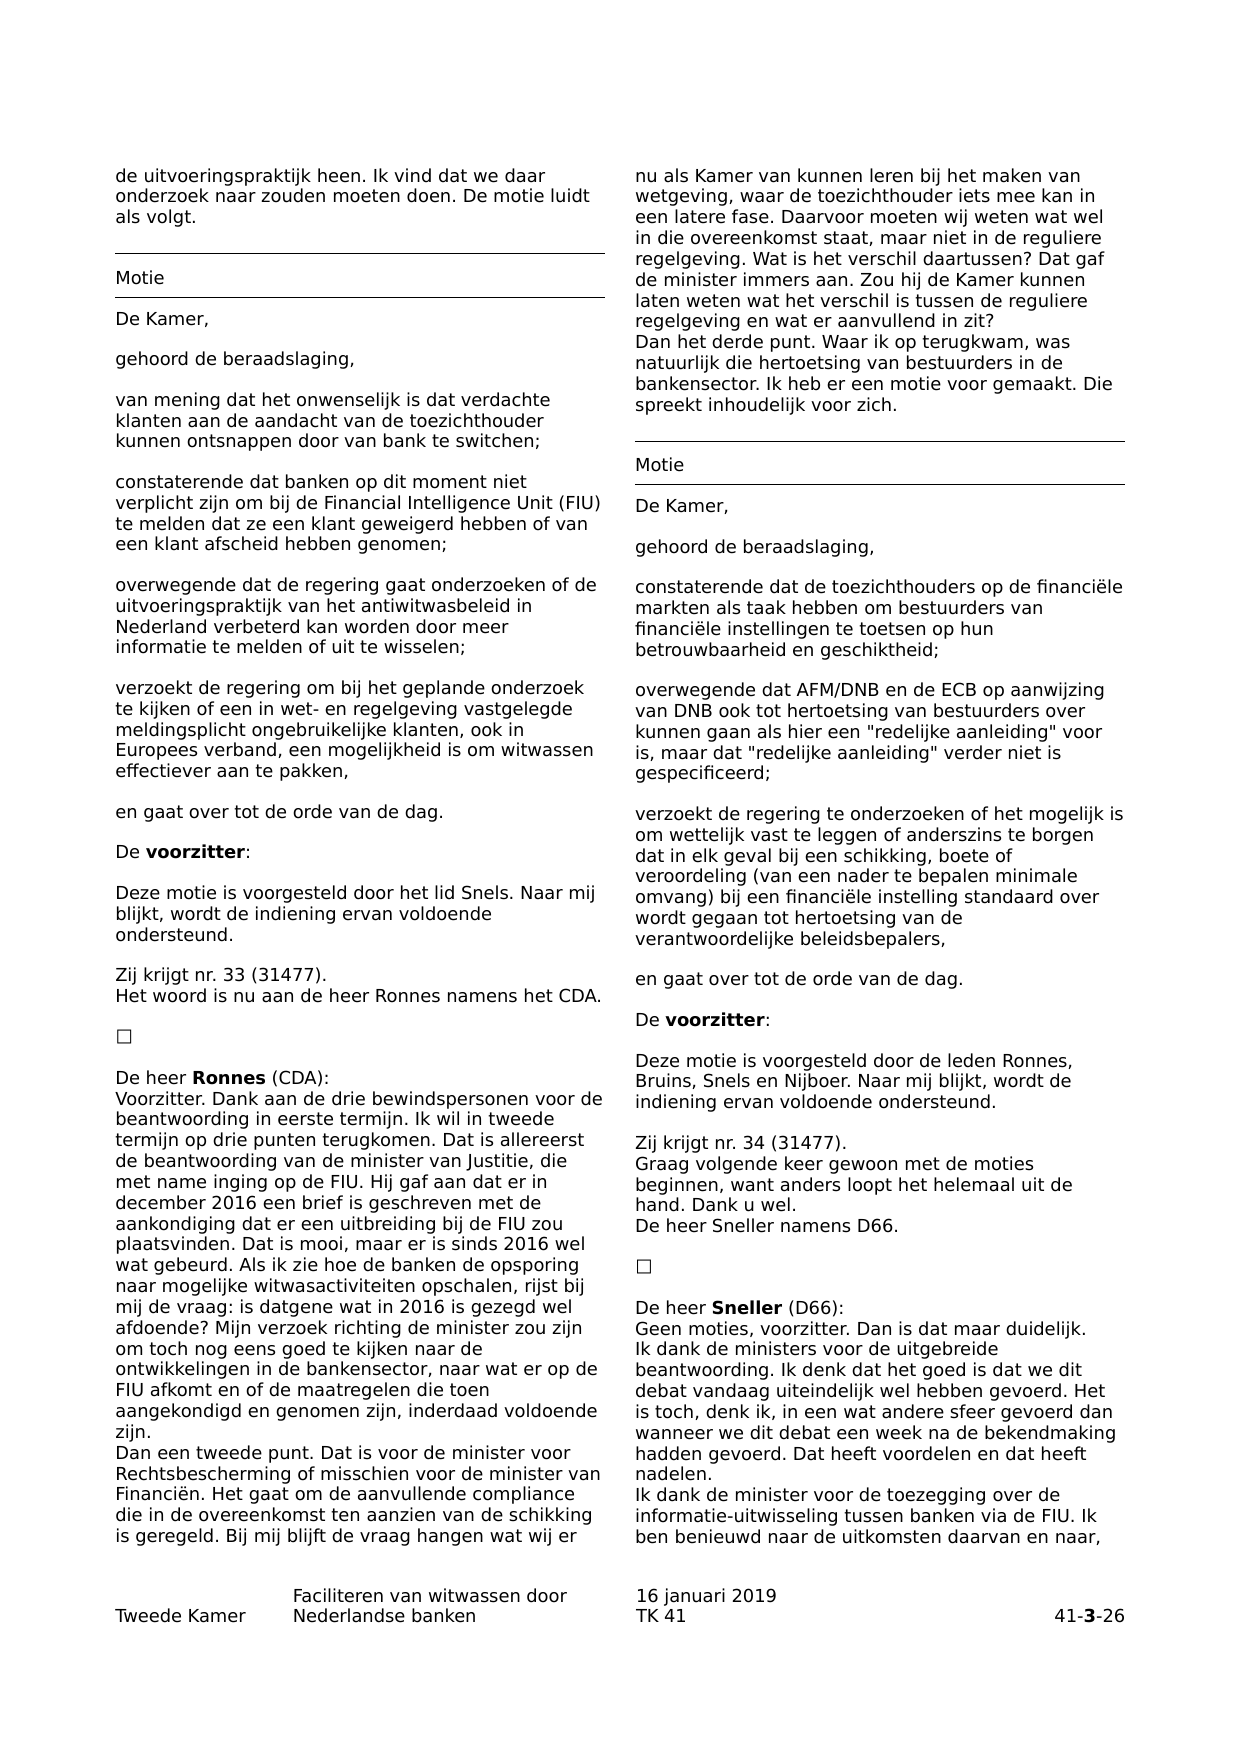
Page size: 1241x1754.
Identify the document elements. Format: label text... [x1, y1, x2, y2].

text ⬜ [635, 1257, 1125, 1277]
text De Kamer, [115, 308, 605, 329]
text De heer Ronnes (CDA): [115, 1067, 605, 1088]
text Deze motie is voorgesteld door het lid Snels. Naar mij blijkt, wordt de indiening ervan voldoende ondersteund. [115, 883, 605, 945]
text Dan het derde punt. Waar ik op terugkwam, was natuurlijk die hertoetsing van bestuurders in de bankensector. Ik heb er een motie voor gemaakt. Die spreekt inhoudelijk voor zich. [635, 332, 1125, 415]
text nu als Kamer van kunnen leren bij het maken van wetgeving, waar de toezichthouder iets mee kan in een latere fase. Daarvoor moeten wij weten wat wel in die overeenkomst staat, maar niet in de reguliere regelgeving. Wat is het verschil daartussen? Dat gaf de minister immers aan. Zou hij de Kamer kunnen laten weten wat het verschil is tussen de reguliere regelgeving en wat er aanvullend in zit? [635, 165, 1125, 332]
text constaterende dat de toezichthouders op de financiële markten als taak hebben om bestuurders van financiële instellingen te toetsen op hun betrouwbaarheid en geschiktheid; [635, 577, 1125, 660]
text De heer Sneller namens D66. [635, 1216, 1125, 1237]
text Ik dank de ministers voor de uitgebreide beantwoording. Ik denk dat het goed is dat we dit debat vandaag uiteindelijk wel hebben gevoerd. Het is toch, denk ik, in een wat andere sfeer gevoerd dan wanneer we dit debat een week na de bekendmaking hadden gevoerd. Dat heeft voordelen en dat heeft nadelen. [635, 1339, 1125, 1485]
text De voorzitter: [635, 1010, 1125, 1031]
text De heer Sneller (D66): [635, 1297, 1125, 1318]
text de uitvoeringspraktijk heen. Ik vind dat we daar onderzoek naar zouden moeten doen. De motie luidt als volgt. [115, 165, 605, 228]
text Graag volgende keer gewoon met de moties beginnen, want anders loopt het helemaal uit de hand. Dank u wel. [635, 1153, 1125, 1216]
text gehoord de beraadslaging, [635, 537, 1125, 557]
text van mening dat het onwenselijk is dat verdachte klanten aan de aandacht van de toezichthouder kunnen ontsnappen door van bank te switchen; [115, 390, 605, 452]
text overwegende dat AFM/DNB en de ECB op aanwijzing van DNB ook tot hertoetsing van bestuurders over kunnen gaan als hier een "redelijke aanleiding" voor is, maar dat "redelijke aanleiding" verder niet is gespecificeerd; [635, 680, 1125, 784]
text Het woord is nu aan de heer Ronnes namens het CDA. [115, 986, 605, 1007]
text Ik dank de minister voor de toezegging over de informatie-uitwisseling tussen banken via de FIU. Ik ben benieuwd naar de uitkomsten daarvan en naar, [635, 1485, 1125, 1547]
text De Kamer, [635, 496, 1125, 517]
text Deze motie is voorgesteld door de leden Ronnes, Bruins, Snels en Nijboer. Naar mij blijkt, wordt de indiening ervan voldoende ondersteund. [635, 1051, 1125, 1113]
text Geen moties, voorzitter. Dan is dat maar duidelijk. [635, 1318, 1125, 1339]
text constaterende dat banken op dit moment niet verplicht zijn om bij de Financial Intelligence Unit (FIU) te melden dat ze een klant geweigerd hebben of van een klant afscheid hebben genomen; [115, 472, 605, 555]
text overwegende dat de regering gaat onderzoeken of de uitvoeringspraktijk van het antiwitwasbeleid in Nederland verbeterd kan worden door meer informatie te melden of uit te wisselen; [115, 575, 605, 658]
text ⬜ [115, 1027, 605, 1047]
text gehoord de beraadslaging, [115, 349, 605, 370]
text verzoekt de regering te onderzoeken of het mogelijk is om wettelijk vast te leggen of anderszins te borgen dat in elk geval bij een schikking, boete of veroordeling (van een nader te bepalen minimale omvang) bij een financiële instelling standaard over wordt gegaan tot hertoetsing van de verantwoordelijke beleidsbepalers, [635, 804, 1125, 949]
text Zij krijgt nr. 34 (31477). [635, 1133, 1125, 1153]
text en gaat over tot de orde van de dag. [115, 802, 605, 822]
text Motie [635, 455, 1125, 476]
text Motie [115, 268, 605, 288]
text verzoekt de regering om bij het geplande onderzoek te kijken of een in wet- en regelgeving vastgelegde meldingsplicht ongebruikelijke klanten, ook in Europees verband, een mogelijkheid is om witwassen effectiever aan te pakken, [115, 678, 605, 782]
text De voorzitter: [115, 842, 605, 863]
text Dan een tweede punt. Dat is voor de minister voor Rechtsbescherming of misschien voor de minister van Financiën. Het gaat om de aanvullende compliance die in de overeenkomst ten aanzien van de schikking is geregeld. Bij mij blijft de vraag hangen wat wij er [115, 1442, 605, 1547]
text Voorzitter. Dank aan de drie bewindspersonen voor de beantwoording in eerste termijn. Ik wil in tweede termijn op drie punten terugkomen. Dat is allereerst de beantwoording van de minister van Justitie, die met name inging op de FIU. Hij gaf aan dat er in december 2016 een brief is geschreven met de aankondiging dat er een uitbreiding bij de FIU zou plaatsvinden. Dat is mooi, maar er is sinds 2016 wel wat gebeurd. Als ik zie hoe de banken de opsporing naar mogelijke witwasactiviteiten opschalen, rijst bij mij de vraag: is datgene wat in 2016 is gezegd wel afdoende? Mijn verzoek richting de minister zou zijn om toch nog eens goed te kijken naar de ontwikkelingen in de bankensector, naar wat er op de FIU afkomt en of de maatregelen die toen aangekondigd en genomen zijn, inderdaad voldoende zijn. [115, 1088, 605, 1442]
text en gaat over tot de orde van de dag. [635, 969, 1125, 990]
text Zij krijgt nr. 33 (31477). [115, 965, 605, 986]
